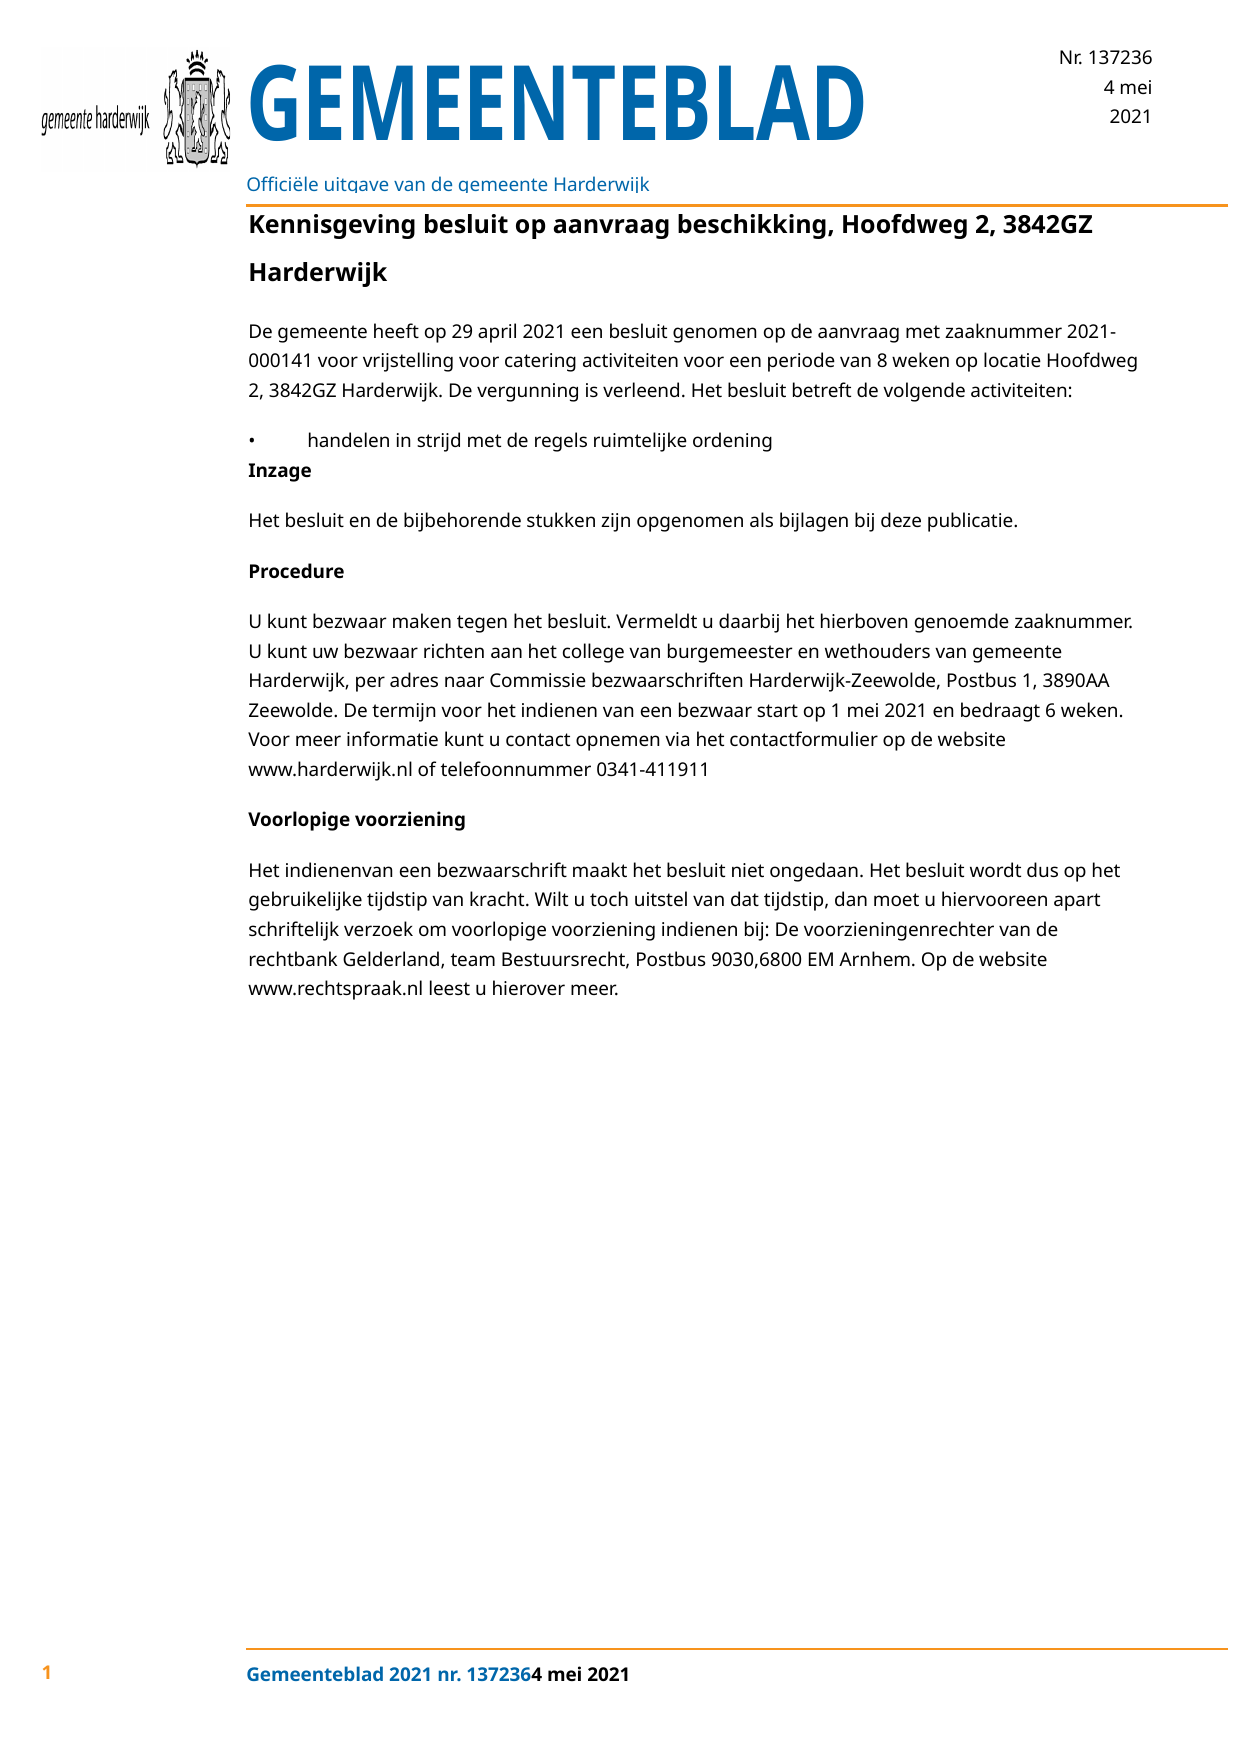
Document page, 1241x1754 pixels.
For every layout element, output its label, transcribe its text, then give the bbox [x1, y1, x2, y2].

picture [41, 47, 231, 172]
text Kennisgeving besluit op aanvraag beschikking, Hoofdweg 2, 3842GZ Harderwijk [248, 207, 1152, 288]
text Procedure [248, 558, 1152, 584]
list handelen in strijd met de regels ruimtelijke ordening [248, 427, 1152, 453]
text Het indienenvan een bezwaarschrift maakt het besluit niet ongedaan. Het besluit wordt dus op het gebruikelijke tijdstip van kracht. Wilt u toch uitstel van dat tijdstip, dan moet u hiervooreen apart schriftelijk verzoek om voorlopige voorziening indienen bij: De voorzieningenrechter van de rechtbank Gelderland, team Bestuursrecht, Postbus 9030,6800 EM Arnhem. Op de website www.rechtspraak.nl leest u hierover meer. [248, 857, 1152, 1001]
text Voorlopige voorziening [248, 807, 1152, 832]
text U kunt bezwaar maken tegen het besluit. Vermeldt u daarbij het hierboven genoemde zaaknummer. U kunt uw bezwaar richten aan het college van burgemeester en wethouders van gemeente Harderwijk, per adres naar Commissie bezwaarschriften Harderwijk-Zeewolde, Postbus 1, 3890AA Zeewolde. De termijn voor het indienen van een bezwaar start op 1 mei 2021 en bedraagt 6 weken. Voor meer informatie kunt u contact opnemen via het contactformulier op de website www.harderwijk.nl of telefoonnummer 0341-411911 [248, 608, 1152, 782]
text Het besluit en de bijbehorende stukken zijn opgenomen als bijlagen bij deze publicatie. [248, 507, 1152, 533]
text Inzage [248, 457, 1152, 483]
text De gemeente heeft op 29 april 2021 een besluit genomen op de aanvraag met zaaknummer 2021-000141 voor vrijstelling voor catering activiteiten voor een periode van 8 weken op locatie Hoofdweg 2, 3842GZ Harderwijk. De vergunning is verleend. Het besluit betreft de volgende activiteiten: [248, 318, 1152, 403]
